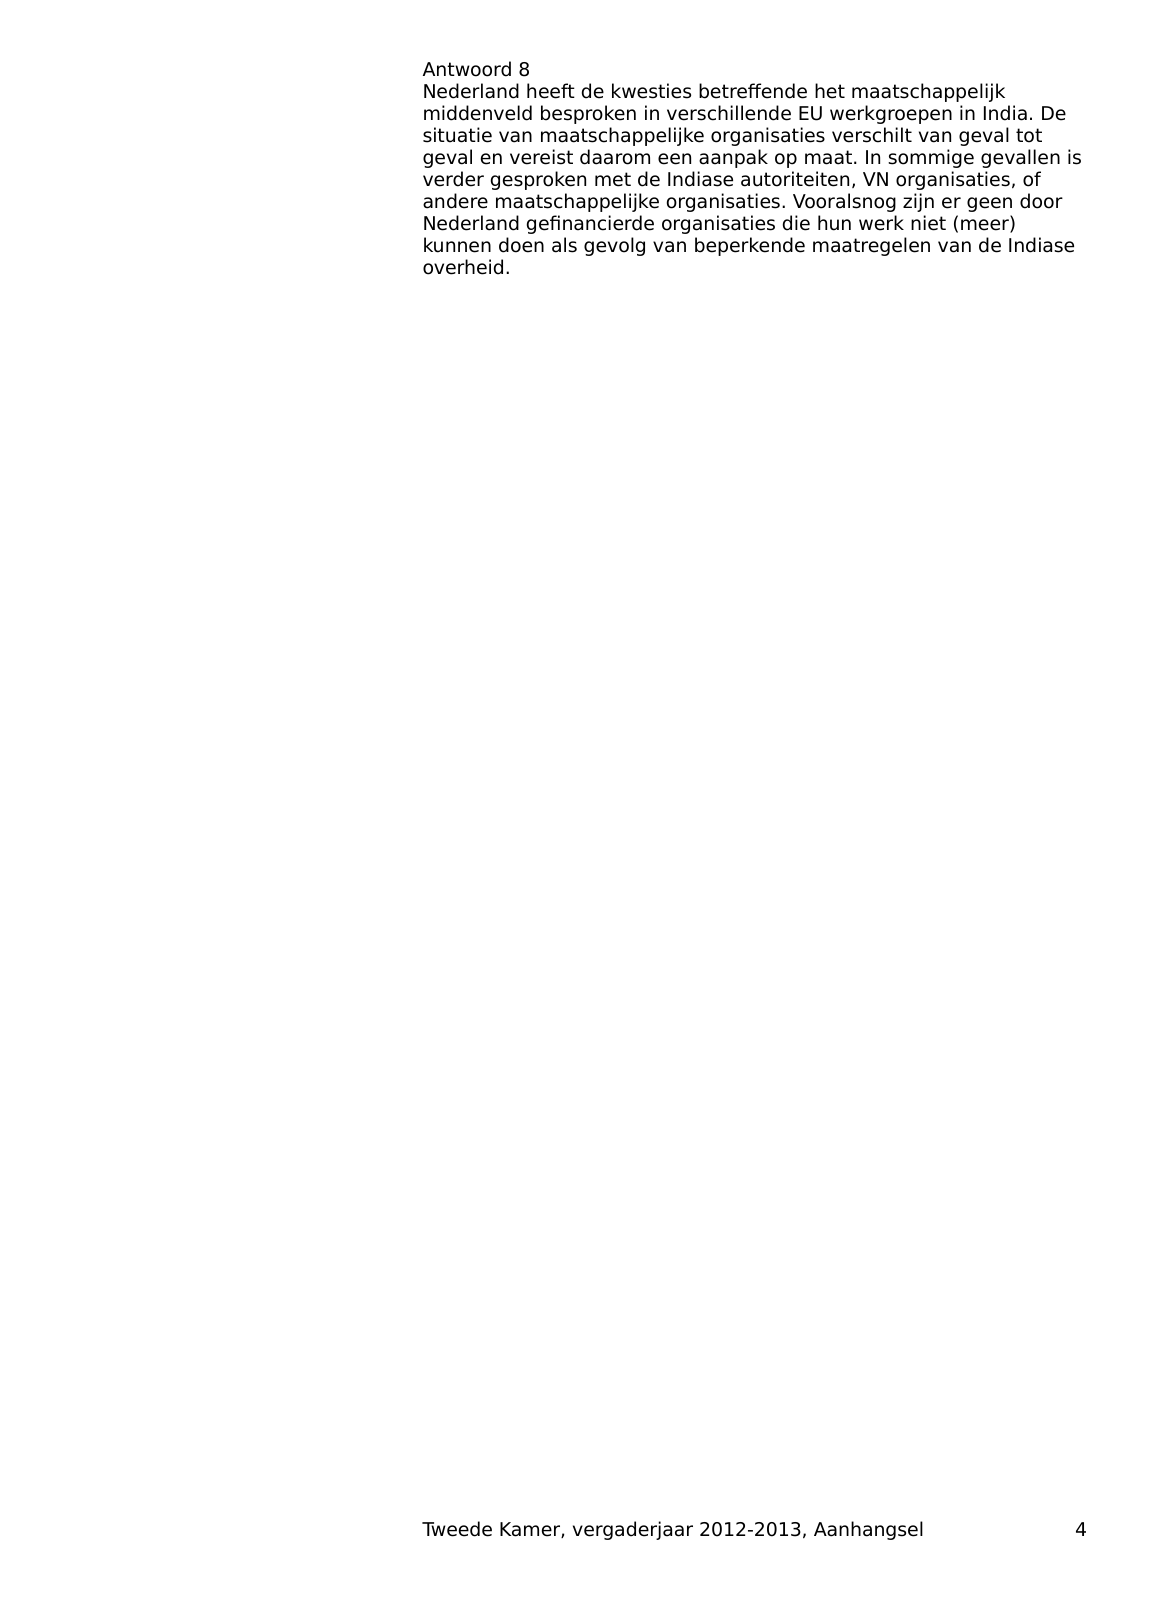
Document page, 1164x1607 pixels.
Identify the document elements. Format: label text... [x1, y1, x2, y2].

text Antwoord 8 [422, 59, 1087, 81]
text Nederland heeft de kwesties betreffende het maatschappelijk middenveld besproken in verschillende EU werkgroepen in India. De situatie van maatschappelijke organisaties verschilt van geval tot geval en vereist daarom een aanpak op maat. In sommige gevallen is verder gesproken met de Indiase autoriteiten, VN organisaties, of andere maatschappelijke organisaties. Vooralsnog zijn er geen door Nederland gefinancierde organisaties die hun werk niet (meer) kunnen doen als gevolg van beperkende maatregelen van de Indiase overheid. [422, 81, 1087, 279]
